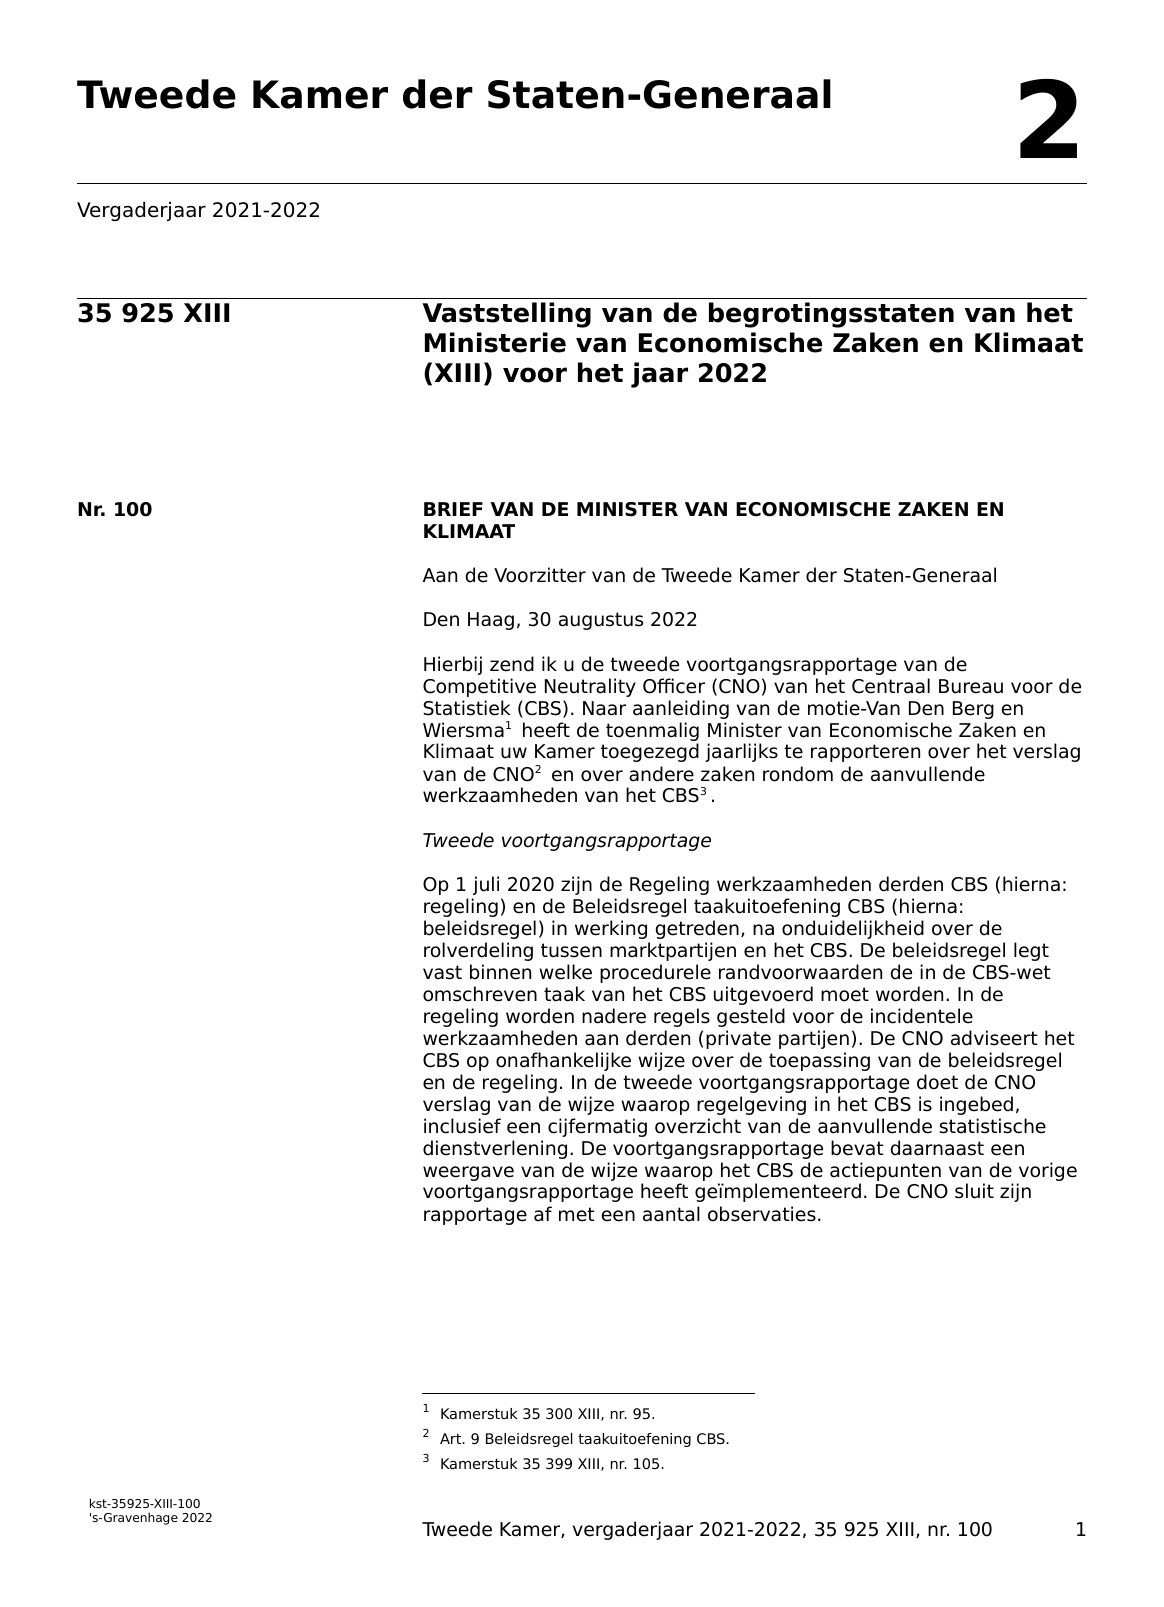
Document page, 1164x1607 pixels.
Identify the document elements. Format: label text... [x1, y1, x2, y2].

text Hierbij zend ik u de tweede voortgangsrapportage van de Competitive Neutrality Officer (CNO) van het Centraal Bureau voor de Statistiek (CBS). Naar aanleiding van de motie-Van Den Berg en Wiersma heeft de toenmalig Minister van Economische Zaken en Klimaat uw Kamer toegezegd jaarlijks te rapporteren over het verslag van de CNO en over andere zaken rondom de aanvullende werkzaamheden van het CBS. [422, 653, 1087, 807]
table_header Tweede Kamer der Staten-Generaal [77, 59, 886, 183]
text Kamerstuk 35 399 XIII, nr. 105. [422, 1452, 1087, 1474]
text Art. 9 Beleidsregel taakuitoefening CBS. [422, 1427, 1087, 1449]
table_cell Vergaderjaar 2021-2022 [77, 184, 1087, 298]
subtitle Tweede voortgangsrapportage [422, 829, 1087, 852]
text Aan de Voorzitter van de Tweede Kamer der Staten-Generaal [422, 565, 1087, 587]
text Kamerstuk 35 300 XIII, nr. 95. [422, 1402, 1087, 1424]
table_header 2 [886, 59, 1087, 183]
text kst-35925-XIII-100 [88, 1497, 323, 1511]
subtitle Nr. 100 BRIEF VAN DE MINISTER VAN ECONOMISCHE ZAKEN EN KLIMAAT [77, 499, 1087, 543]
text Op 1 juli 2020 zijn de Regeling werkzaamheden derden CBS (hierna: regeling) en de Beleidsregel taakuitoefening CBS (hierna: beleidsregel) in werking getreden, na onduidelijkheid over de rolverdeling tussen marktpartijen en het CBS. De beleidsregel legt vast binnen welke procedurele randvoorwaarden de in de CBS-wet omschreven taak van het CBS uitgevoerd moet worden. In de regeling worden nadere regels gesteld voor de incidentele werkzaamheden aan derden (private partijen). De CNO adviseert het CBS op onafhankelijke wijze over de toepassing van de beleidsregel en de regeling. In de tweede voortgangsrapportage doet de CNO verslag van de wijze waarop regelgeving in het CBS is ingebed, inclusief een cijfermatig overzicht van de aanvullende statistische dienstverlening. De voortgangsrapportage bevat daarnaast een weergave van de wijze waarop het CBS de actiepunten van de vorige voortgangsrapportage heeft geïmplementeerd. De CNO sluit zijn rapportage af met een aantal observaties. [422, 874, 1087, 1225]
text 's-Gravenhage 2022 [88, 1511, 323, 1525]
text Den Haag, 30 augustus 2022 [422, 609, 1087, 631]
subtitle 35 925 XIII Vaststelling van de begrotingsstaten van het Ministerie van Economische Zaken en Klimaat (XIII) voor het jaar 2022 [77, 299, 1087, 388]
